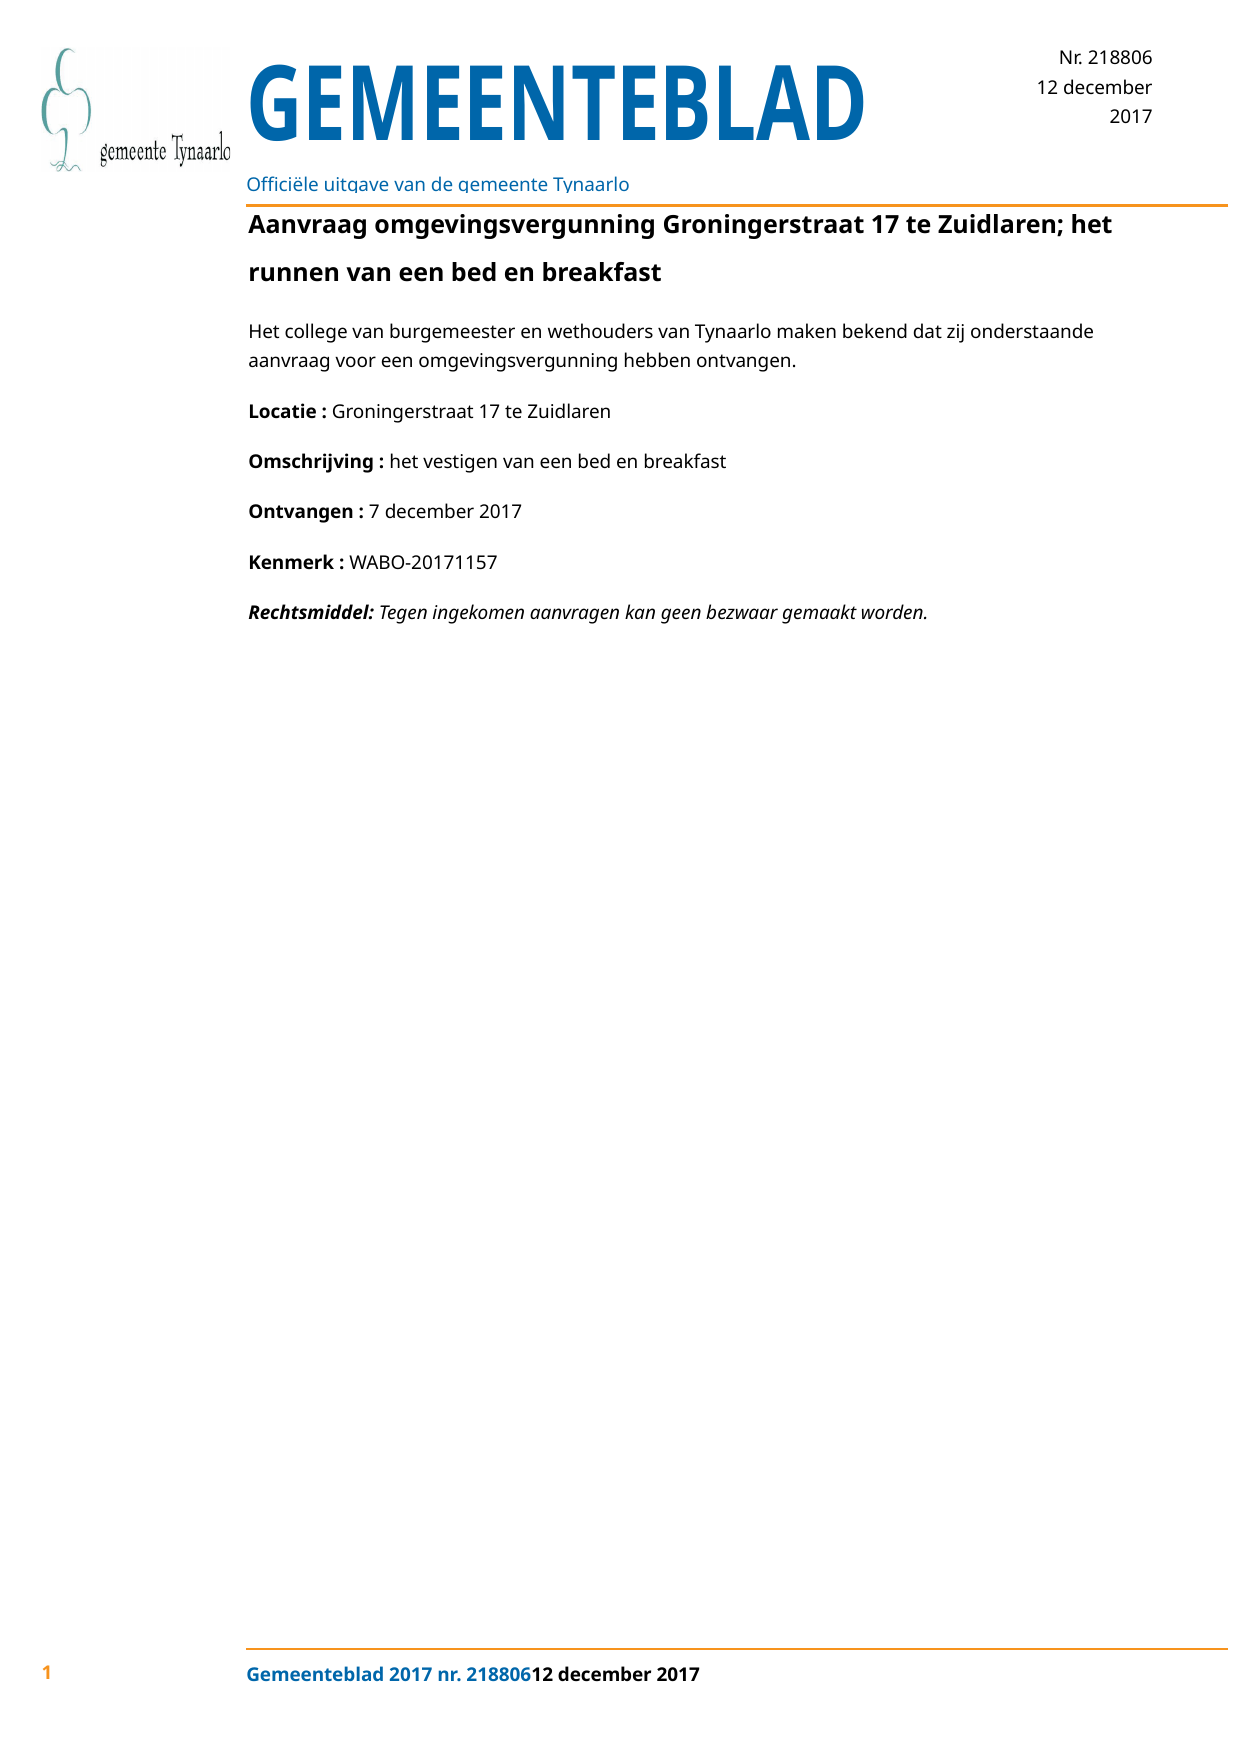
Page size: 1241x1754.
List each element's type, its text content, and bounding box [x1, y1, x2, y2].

text Rechtsmiddel: Tegen ingekomen aanvragen kan geen bezwaar gemaakt worden. [248, 599, 1152, 625]
text Kenmerk : WABO-20171157 [248, 549, 1152, 575]
text Locatie : Groningerstraat 17 te Zuidlaren [248, 398, 1152, 424]
text Het college van burgemeester en wethouders van Tynaarlo maken bekend dat zij onderstaande aanvraag voor een omgevingsvergunning hebben ontvangen. [248, 318, 1152, 373]
text Aanvraag omgevingsvergunning Groningerstraat 17 te Zuidlaren; het runnen van een bed en breakfast [248, 207, 1152, 288]
text Ontvangen : 7 december 2017 [248, 499, 1152, 524]
picture [41, 47, 231, 172]
text Omschrijving : het vestigen van een bed en breakfast [248, 448, 1152, 474]
